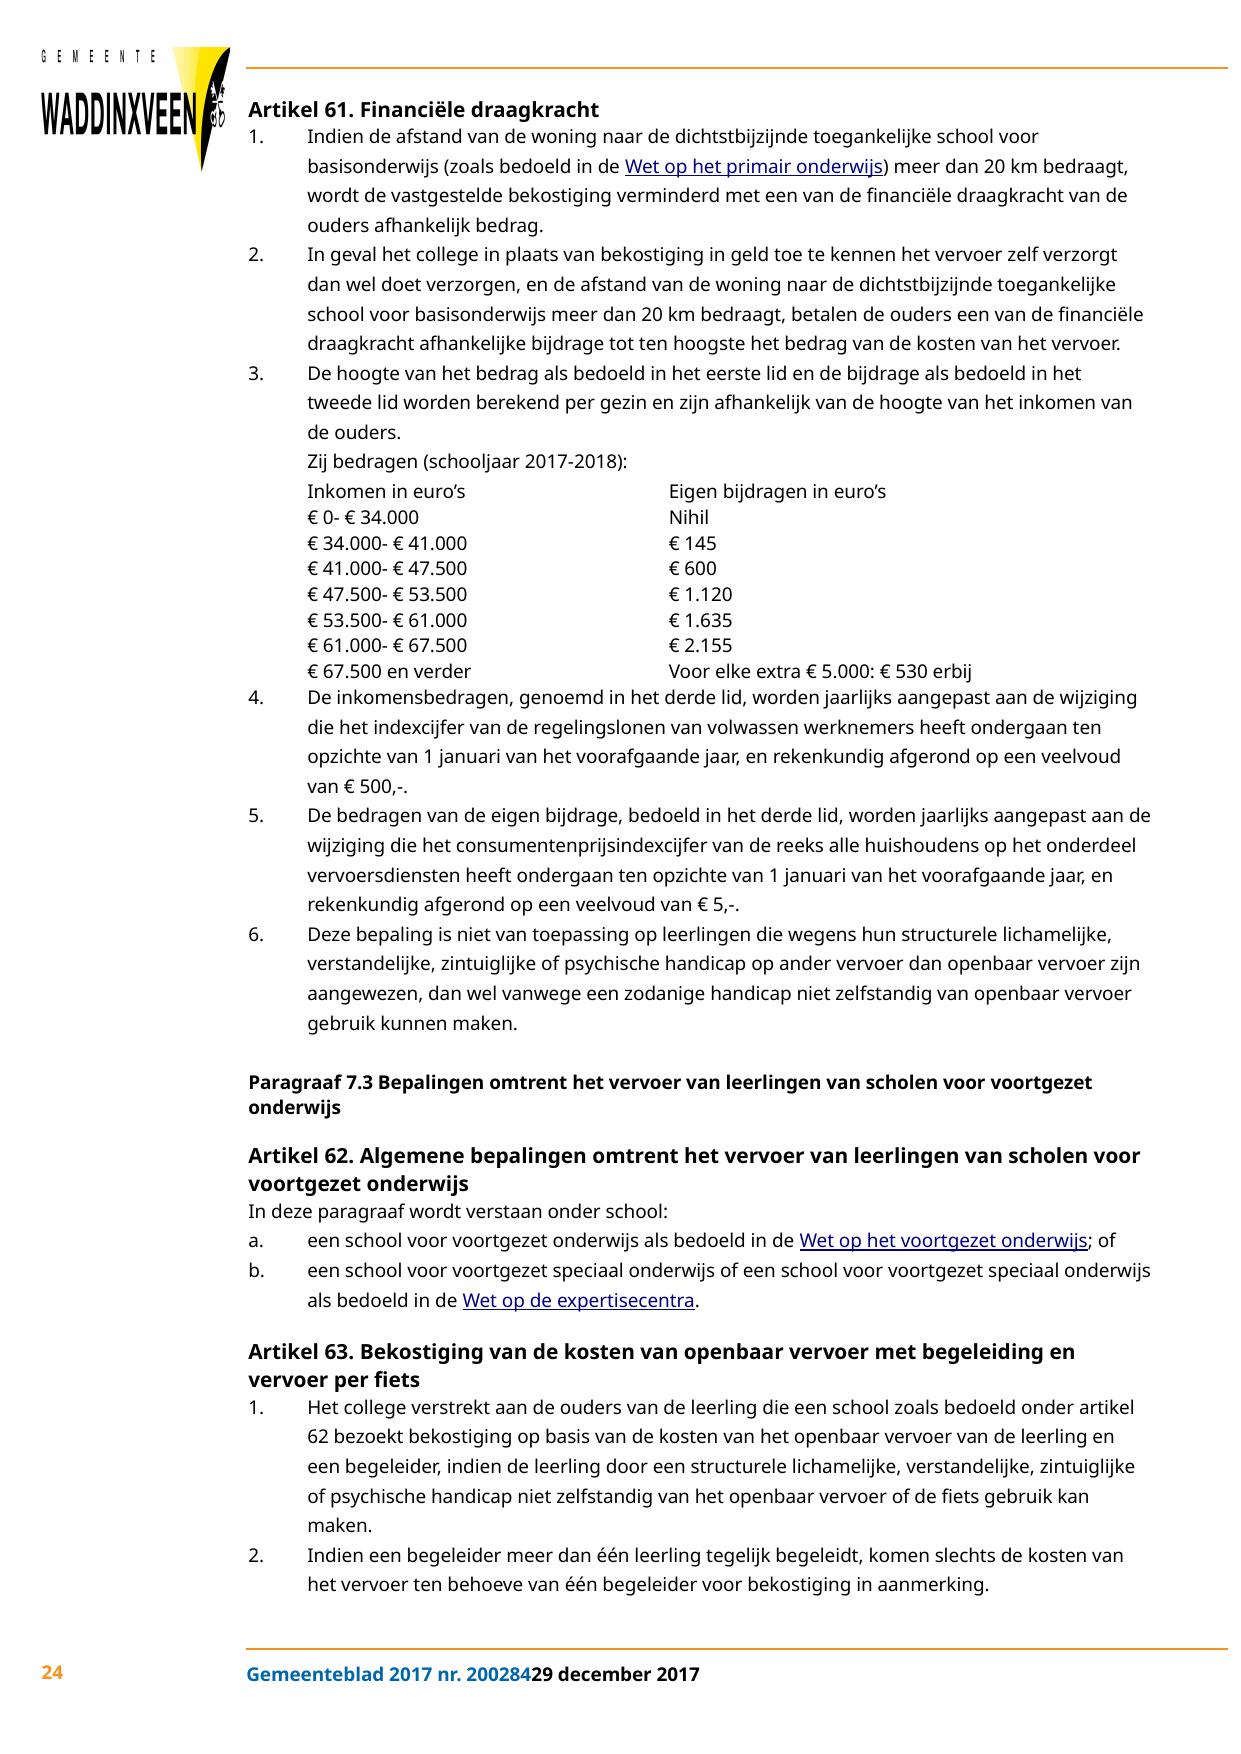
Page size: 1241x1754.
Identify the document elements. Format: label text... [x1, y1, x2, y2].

table_cell € 1.635 [669, 607, 1211, 633]
text Artikel 63. Bekostiging van de kosten van openbaar vervoer met begeleiding en vervoer per fiets [248, 1337, 1152, 1394]
list De bedragen van de eigen bijdrage, bedoeld in het derde lid, worden jaarlijks aangepast aan de wijziging die het consumentenprijsindexcijfer van de reeks alle huishoudens op het onderdeel vervoersdiensten heeft ondergaan ten opzichte van 1 januari van het voorafgaande jaar, en rekenkundig afgerond op een veelvoud van € 5,-. [248, 803, 1152, 917]
picture [41, 47, 231, 172]
text Paragraaf 7.3 Bepalingen omtrent het vervoer van leerlingen van scholen voor voortgezet onderwijs [248, 1069, 1152, 1120]
table_header Eigen bijdragen in euro’s [669, 478, 1211, 504]
list In geval het college in plaats van bekostiging in geld toe te kennen het vervoer zelf verzorgt dan wel doet verzorgen, en de afstand van de woning naar de dichtstbijzijnde toegankelijke school voor basisonderwijs meer dan 20 km bedraagt, betalen de ouders een van de financiële draagkracht afhankelijke bijdrage tot ten hoogste het bedrag van de kosten van het vervoer. [248, 242, 1152, 356]
table_cell € 145 [669, 530, 1211, 556]
table_cell € 2.155 [669, 633, 1211, 658]
list Indien een begeleider meer dan één leerling tegelijk begeleidt, komen slechts de kosten van het vervoer ten behoeve van één begeleider voor bekostiging in aanmerking. [248, 1542, 1152, 1597]
list De hoogte van het bedrag als bedoeld in het eerste lid en de bijdrage als bedoeld in het tweede lid worden berekend per gezin en zijn afhankelijk van de hoogte van het inkomen van de ouders. [248, 360, 1152, 445]
table_cell € 41.000- € 47.500 [307, 556, 668, 581]
text In deze paragraaf wordt verstaan onder school: [248, 1198, 1152, 1224]
list Indien de afstand van de woning naar de dichtstbijzijnde toegankelijke school voor basisonderwijs (zoals bedoeld in de Wet op het primair onderwijs) meer dan 20 km bedraagt, wordt de vastgestelde bekostiging verminderd met een van de financiële draagkracht van de ouders afhankelijk bedrag. [248, 123, 1152, 238]
list De inkomensbedragen, genoemd in het derde lid, worden jaarlijks aangepast aan de wijziging die het indexcijfer van de regelingslonen van volwassen werknemers heeft ondergaan ten opzichte van 1 januari van het voorafgaande jaar, en rekenkundig afgerond op een veelvoud van € 500,-. [248, 684, 1152, 799]
table_cell € 0- € 34.000 [307, 504, 668, 530]
text Artikel 62. Algemene bepalingen omtrent het vervoer van leerlingen van scholen voor voortgezet onderwijs [248, 1141, 1152, 1198]
table_cell € 1.120 [669, 581, 1211, 607]
list een school voor voortgezet speciaal onderwijs of een school voor voortgezet speciaal onderwijs als bedoeld in de Wet op de expertisecentra. [248, 1257, 1152, 1312]
table_cell Voor elke extra € 5.000: € 530 erbij [669, 659, 1211, 684]
table_cell € 67.500 en verder [307, 659, 668, 684]
list Zij bedragen (schooljaar 2017-2018): [248, 449, 1152, 474]
table_cell € 600 [669, 556, 1211, 581]
list Het college verstrekt aan de ouders van de leerling die een school zoals bedoeld onder artikel 62 bezoekt bekostiging op basis van de kosten van het openbaar vervoer van de leerling en een begeleider, indien de leerling door een structurele lichamelijke, verstandelijke, zintuiglijke of psychische handicap niet zelfstandig van het openbaar vervoer of de fiets gebruik kan maken. [248, 1394, 1152, 1538]
table_cell € 47.500- € 53.500 [307, 581, 668, 607]
table_cell € 53.500- € 61.000 [307, 607, 668, 633]
list een school voor voortgezet onderwijs als bedoeld in de Wet op het voortgezet onderwijs; of [248, 1228, 1152, 1253]
table_cell € 34.000- € 41.000 [307, 530, 668, 556]
list Deze bepaling is niet van toepassing op leerlingen die wegens hun structurele lichamelijke, verstandelijke, zintuiglijke of psychische handicap op ander vervoer dan openbaar vervoer zijn aangewezen, dan wel vanwege een zodanige handicap niet zelfstandig van openbaar vervoer gebruik kunnen maken. [248, 921, 1152, 1035]
table_cell € 61.000- € 67.500 [307, 633, 668, 658]
table_cell Nihil [669, 504, 1211, 530]
table_header Inkomen in euro’s [307, 478, 668, 504]
text Artikel 61. Financiële draagkracht [248, 95, 1152, 123]
